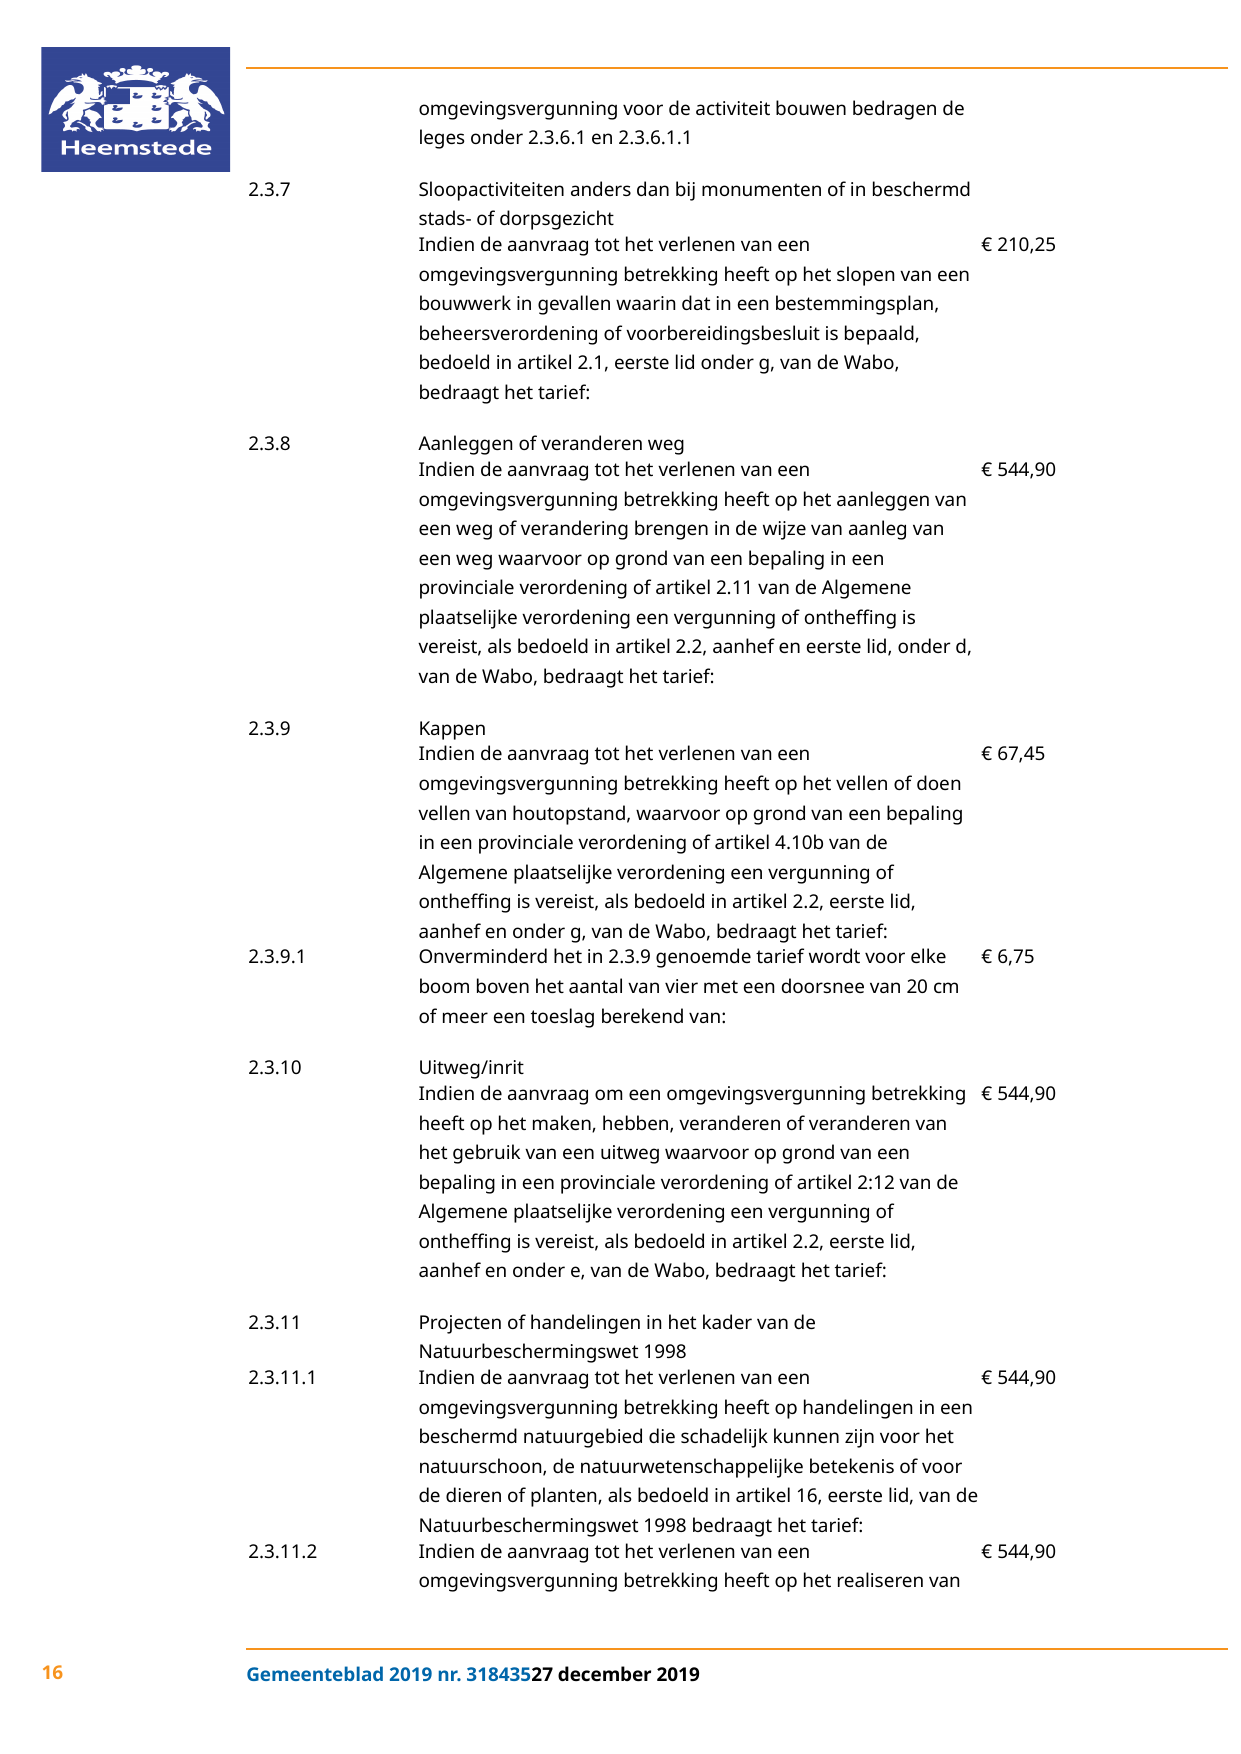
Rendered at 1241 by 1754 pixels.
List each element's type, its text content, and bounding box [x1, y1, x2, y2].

table_cell [248, 741, 418, 944]
table_cell Uitweg/inrit [418, 1054, 981, 1080]
table_cell [418, 150, 981, 176]
table_cell [248, 231, 418, 405]
table_cell 2.3.11.1 [248, 1364, 418, 1538]
table_cell € 544,90 [981, 1080, 1152, 1283]
table_cell [248, 405, 418, 431]
table_cell [981, 176, 1152, 231]
picture [41, 47, 231, 172]
table_cell [981, 715, 1152, 741]
table_cell 2.3.9 [248, 715, 418, 741]
table_cell [981, 1029, 1152, 1054]
table_cell [981, 405, 1152, 431]
table_cell [981, 1309, 1152, 1364]
table_cell [248, 1029, 418, 1054]
table_cell Sloopactiviteiten anders dan bij monumenten of in beschermd stads- of dorpsgezicht [418, 176, 981, 231]
table_cell [248, 689, 418, 715]
table_cell € 544,90 [981, 1364, 1152, 1538]
table_cell [981, 1283, 1152, 1309]
table_cell € 67,45 [981, 741, 1152, 944]
table_cell [418, 1283, 981, 1309]
table_cell € 544,90 [981, 456, 1152, 689]
table_cell Indien de aanvraag tot het verlenen van een omgevingsvergunning betrekking heeft op het slopen van een bouwwerk in gevallen waarin dat in een bestemmingsplan, beheersverordening of voorbereidingsbesluit is bepaald, bedoeld in artikel 2.1, eerste lid onder g, van de Wabo, bedraagt het tarief: [418, 231, 981, 405]
table_cell € 544,90 [981, 1538, 1152, 1593]
table_cell 2.3.9.1 [248, 944, 418, 1029]
table_cell [981, 95, 1152, 150]
table_cell [981, 431, 1152, 456]
table_cell [248, 95, 418, 150]
table_cell Indien de aanvraag tot het verlenen van een omgevingsvergunning betrekking heeft op het vellen of doen vellen van houtopstand, waarvoor op grond van een bepaling in een provinciale verordening of artikel 4.10b van de Algemene plaatselijke verordening een vergunning of ontheffing is vereist, als bedoeld in artikel 2.2, eerste lid, aanhef en onder g, van de Wabo, bedraagt het tarief: [418, 741, 981, 944]
table_cell [248, 456, 418, 689]
table_cell Kappen [418, 715, 981, 741]
table_cell Aanleggen of veranderen weg [418, 431, 981, 456]
table_cell [248, 1283, 418, 1309]
table_cell [248, 150, 418, 176]
table_cell € 6,75 [981, 944, 1152, 1029]
table_cell Onverminderd het in 2.3.9 genoemde tarief wordt voor elke boom boven het aantal van vier met een doorsnee van 20 cm of meer een toeslag berekend van: [418, 944, 981, 1029]
table_cell [981, 150, 1152, 176]
table_cell [418, 1029, 981, 1054]
table_cell omgevingsvergunning voor de activiteit bouwen bedragen de leges onder 2.3.6.1 en 2.3.6.1.1 [418, 95, 981, 150]
table_cell Indien de aanvraag om een omgevingsvergunning betrekking heeft op het maken, hebben, veranderen of veranderen van het gebruik van een uitweg waarvoor op grond van een bepaling in een provinciale verordening of artikel 2:12 van de Algemene plaatselijke verordening een vergunning of ontheffing is vereist, als bedoeld in artikel 2.2, eerste lid, aanhef en onder e, van de Wabo, bedraagt het tarief: [418, 1080, 981, 1283]
table_cell 2.3.11 [248, 1309, 418, 1364]
table_cell [981, 689, 1152, 715]
table_cell Projecten of handelingen in het kader van de Natuurbeschermingswet 1998 [418, 1309, 981, 1364]
table_cell [418, 405, 981, 431]
table_cell Indien de aanvraag tot het verlenen van een omgevingsvergunning betrekking heeft op handelingen in een beschermd natuurgebied die schadelijk kunnen zijn voor het natuurschoon, de natuurwetenschappelijke betekenis of voor de dieren of planten, als bedoeld in artikel 16, eerste lid, van de Natuurbeschermingswet 1998 bedraagt het tarief: [418, 1364, 981, 1538]
table_cell [248, 1080, 418, 1283]
table_cell [418, 689, 981, 715]
table_cell € 210,25 [981, 231, 1152, 405]
table_cell 2.3.7 [248, 176, 418, 231]
table_cell 2.3.8 [248, 431, 418, 456]
table_cell 2.3.10 [248, 1054, 418, 1080]
table_cell Indien de aanvraag tot het verlenen van een omgevingsvergunning betrekking heeft op het aanleggen van een weg of verandering brengen in de wijze van aanleg van een weg waarvoor op grond van een bepaling in een provinciale verordening of artikel 2.11 van de Algemene plaatselijke verordening een vergunning of ontheffing is vereist, als bedoeld in artikel 2.2, aanhef en eerste lid, onder d, van de Wabo, bedraagt het tarief: [418, 456, 981, 689]
table_cell 2.3.11.2 [248, 1538, 418, 1593]
table_cell Indien de aanvraag tot het verlenen van een omgevingsvergunning betrekking heeft op het realiseren van [418, 1538, 981, 1593]
table_cell [981, 1054, 1152, 1080]
